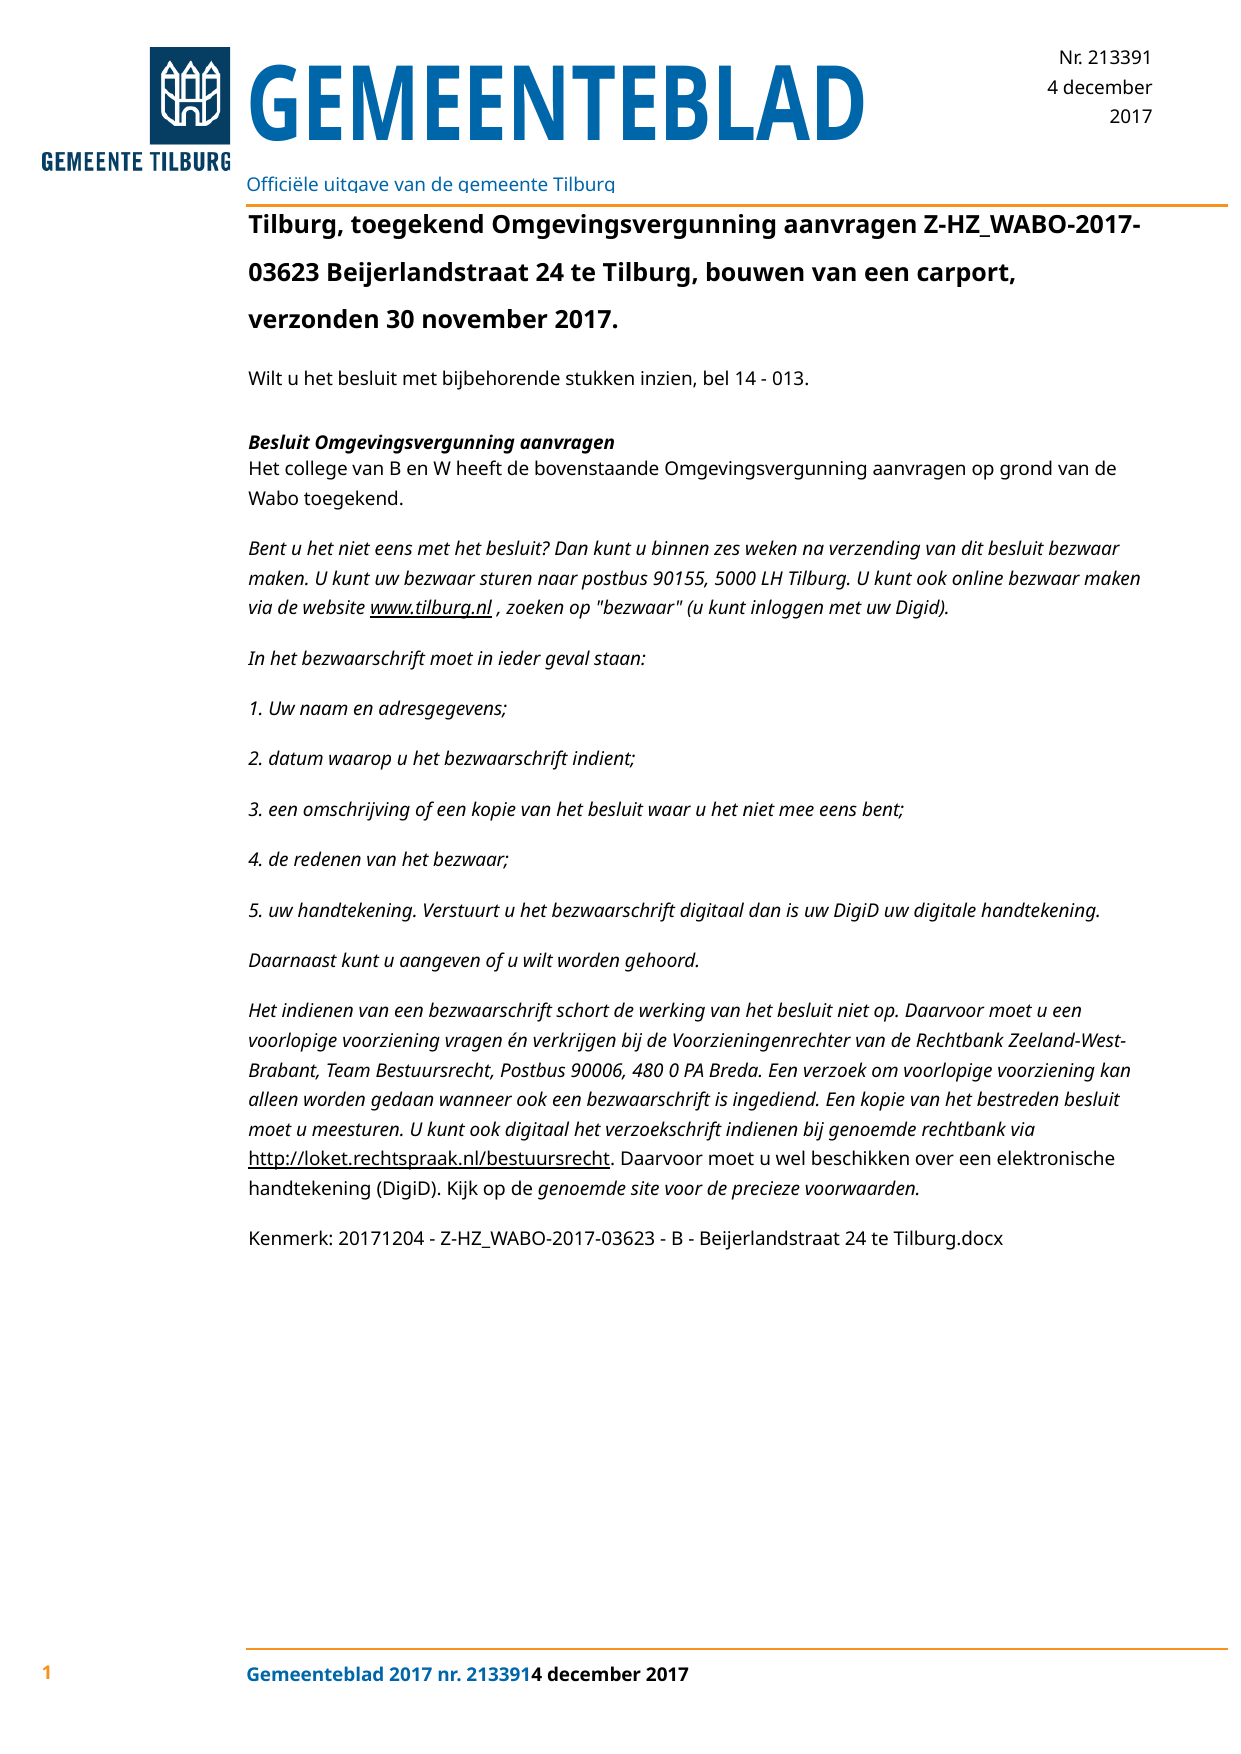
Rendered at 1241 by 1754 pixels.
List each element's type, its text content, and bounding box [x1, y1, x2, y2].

text 3. een omschrijving of een kopie van het besluit waar u het niet mee eens bent; [248, 796, 1152, 822]
text 5. uw handtekening. Verstuurt u het bezwaarschrift digitaal dan is uw DigiD uw digitale handtekening. [248, 897, 1152, 923]
text Het indienen van een bezwaarschrift schort de werking van het besluit niet op. Daarvoor moet u een voorlopige voorziening vragen én verkrijgen bij de Voorzieningenrechter van de Rechtbank Zeeland-West-Brabant, Team Bestuursrecht, Postbus 90006, 480 0 PA Breda. Een verzoek om voorlopige voorziening kan alleen worden gedaan wanneer ook een bezwaarschrift is ingediend. Een kopie van het bestreden besluit moet u meesturen. U kunt ook digitaal het verzoekschrift indienen bij genoemde rechtbank via http://loket.rechtspraak.nl/bestuursrecht. Daarvoor moet u wel beschikken over een elektronische handtekening (DigiD). Kijk op de genoemde site voor de precieze voorwaarden. [248, 998, 1152, 1201]
text Tilburg, toegekend Omgevingsvergunning aanvragen Z-HZ_WABO-2017-03623 Beijerlandstraat 24 te Tilburg, bouwen van een carport, verzonden 30 november 2017. [248, 207, 1152, 336]
text 4. de redenen van het bezwaar; [248, 846, 1152, 872]
text 2. datum waarop u het bezwaarschrift indient; [248, 746, 1152, 771]
text Het college van B en W heeft de bovenstaande Omgevingsvergunning aanvragen op grond van de Wabo toegekend. [248, 455, 1152, 511]
text Kenmerk: 20171204 - Z-HZ_WABO-2017-03623 - B - Beijerlandstraat 24 te Tilburg.docx [248, 1226, 1152, 1251]
text Daarnaast kunt u aangeven of u wilt worden gehoord. [248, 947, 1152, 973]
text Wilt u het besluit met bijbehorende stukken inzien, bel 14 - 013. [248, 366, 1152, 391]
text Besluit Omgevingsvergunning aanvragen [248, 429, 1152, 455]
text Bent u het niet eens met het besluit? Dan kunt u binnen zes weken na verzending van dit besluit bezwaar maken. U kunt uw bezwaar sturen naar postbus 90155, 5000 LH Tilburg. U kunt ook online bezwaar maken via de website www.tilburg.nl , zoeken op "bezwaar" (u kunt inloggen met uw Digid). [248, 535, 1152, 620]
text In het bezwaarschrift moet in ieder geval staan: [248, 645, 1152, 671]
text 1. Uw naam en adresgegevens; [248, 695, 1152, 721]
picture [41, 47, 231, 172]
